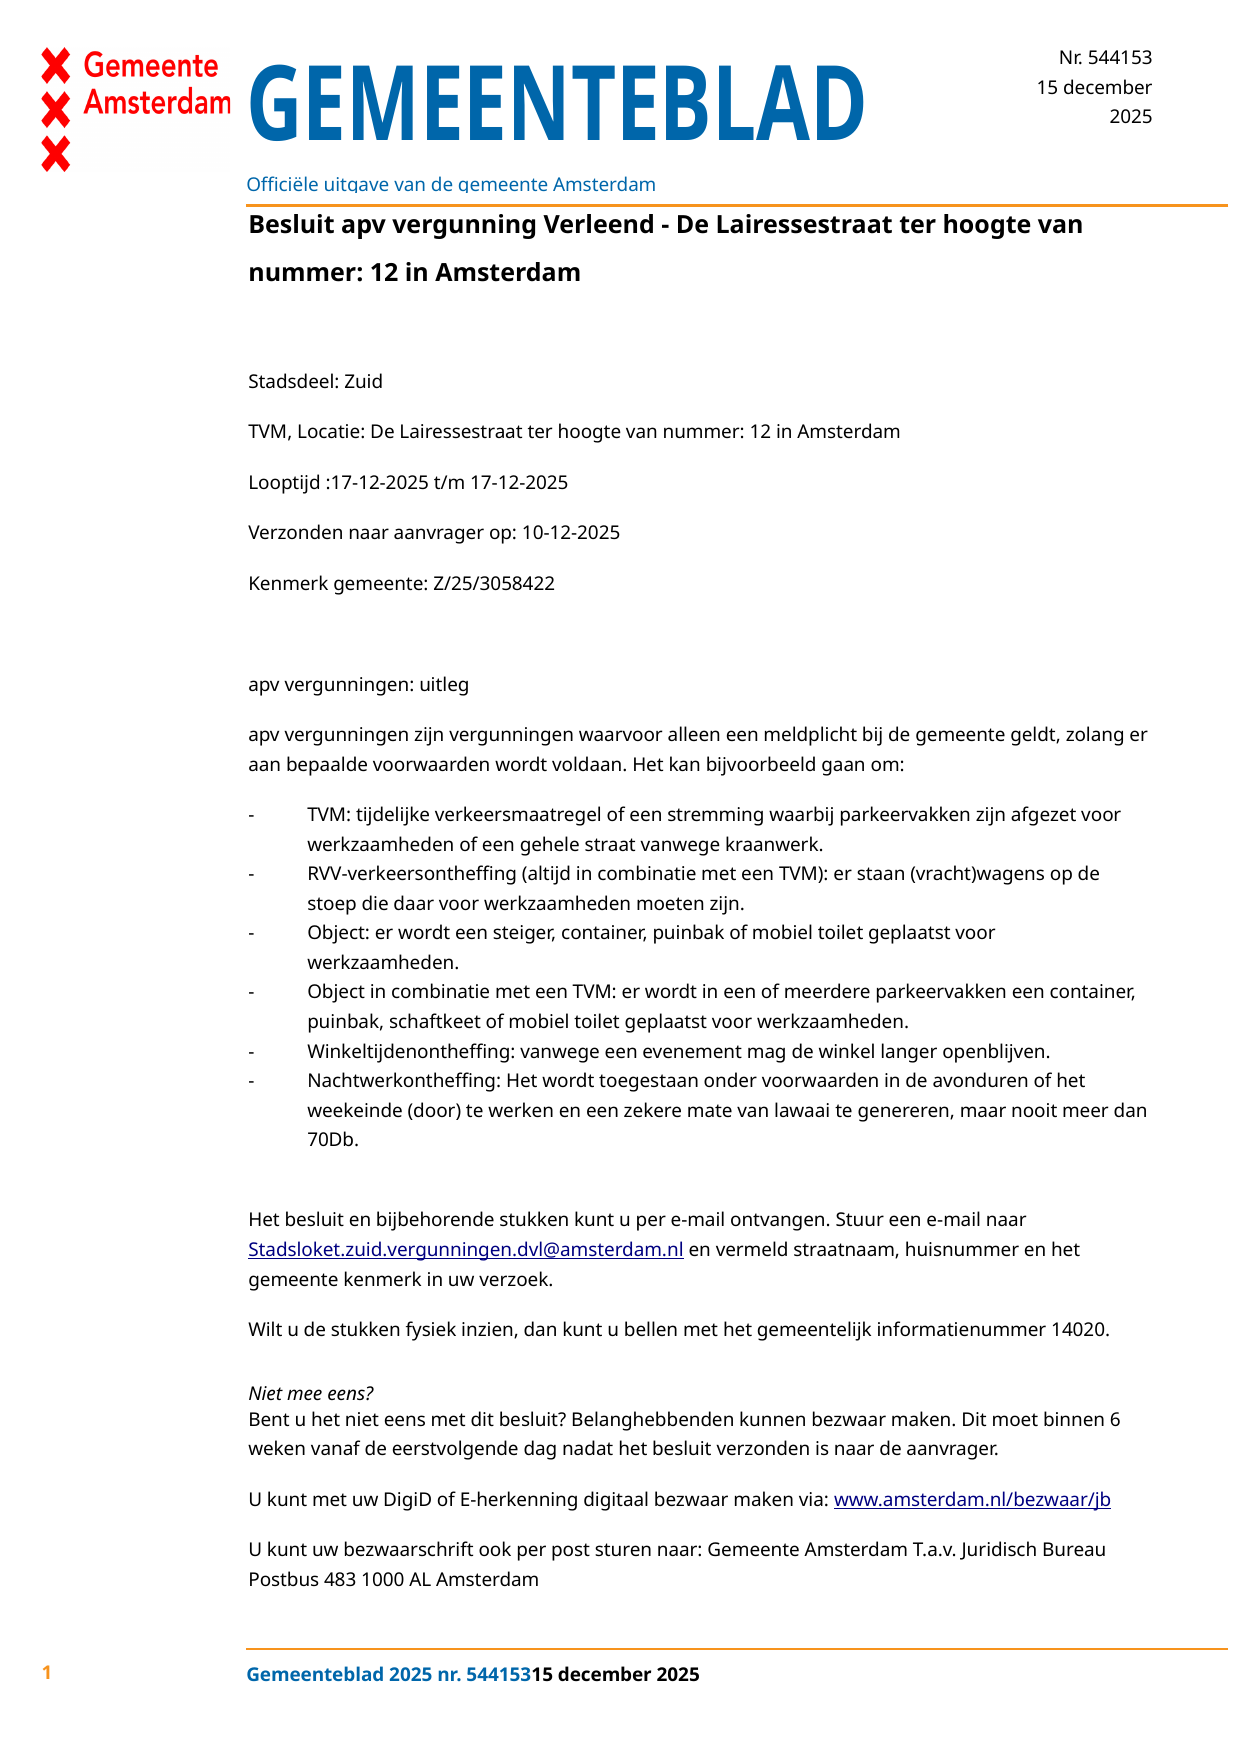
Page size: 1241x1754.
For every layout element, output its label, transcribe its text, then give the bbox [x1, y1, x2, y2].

text apv vergunningen: uitleg [248, 671, 1152, 697]
list Object: er wordt een steiger, container, puinbak of mobiel toilet geplaatst voor werkzaamheden. [248, 919, 1152, 975]
text U kunt met uw DigiD of E-herkenning digitaal bezwaar maken via: www.amsterdam.nl/bezwaar/jb [248, 1486, 1152, 1512]
picture [41, 47, 231, 172]
text U kunt uw bezwaarschrift ook per post sturen naar: Gemeente Amsterdam T.a.v. Juridisch Bureau Postbus 483 1000 AL Amsterdam [248, 1536, 1152, 1592]
text Stadsdeel: Zuid [248, 368, 1152, 394]
text Kenmerk gemeente: Z/25/3058422 [248, 570, 1152, 596]
text TVM, Locatie: De Lairessestraat ter hoogte van nummer: 12 in Amsterdam [248, 419, 1152, 444]
text Verzonden naar aanvrager op: 10-12-2025 [248, 519, 1152, 545]
list Winkeltijdenontheffing: vanwege een evenement mag de winkel langer openblijven. [248, 1038, 1152, 1064]
text Besluit apv vergunning Verleend - De Lairessestraat ter hoogte van nummer: 12 in Amsterdam [248, 207, 1152, 288]
text Het besluit en bijbehorende stukken kunt u per e-mail ontvangen. Stuur een e-mail naar Stadsloket.zuid.vergunningen.dvl@amsterdam.nl en vermeld straatnaam, huisnummer en het gemeente kenmerk in uw verzoek. [248, 1207, 1152, 1292]
text Looptijd :17-12-2025 t/m 17-12-2025 [248, 469, 1152, 495]
list RVV-verkeersontheffing (altijd in combinatie met een TVM): er staan (vracht)wagens op de stoep die daar voor werkzaamheden moeten zijn. [248, 860, 1152, 916]
text Bent u het niet eens met dit besluit? Belanghebbenden kunnen bezwaar maken. Dit moet binnen 6 weken vanaf de eerstvolgende dag nadat het besluit verzonden is naar de aanvrager. [248, 1406, 1152, 1461]
list TVM: tijdelijke verkeersmaatregel of een stremming waarbij parkeervakken zijn afgezet voor werkzaamheden of een gehele straat vanwege kraanwerk. [248, 801, 1152, 857]
text apv vergunningen zijn vergunningen waarvoor alleen een meldplicht bij de gemeente geldt, zolang er aan bepaalde voorwaarden wordt voldaan. Het kan bijvoorbeeld gaan om: [248, 721, 1152, 777]
text Niet mee eens? [248, 1380, 1152, 1406]
list Nachtwerkontheffing: Het wordt toegestaan onder voorwaarden in de avonduren of het weekeinde (door) te werken en een zekere mate van lawaai te genereren, maar nooit meer dan 70Db. [248, 1067, 1152, 1152]
text Wilt u de stukken fysiek inzien, dan kunt u bellen met het gemeentelijk informatienummer 14020. [248, 1316, 1152, 1342]
list Object in combinatie met een TVM: er wordt in een of meerdere parkeervakken een container, puinbak, schaftkeet of mobiel toilet geplaatst voor werkzaamheden. [248, 979, 1152, 1034]
